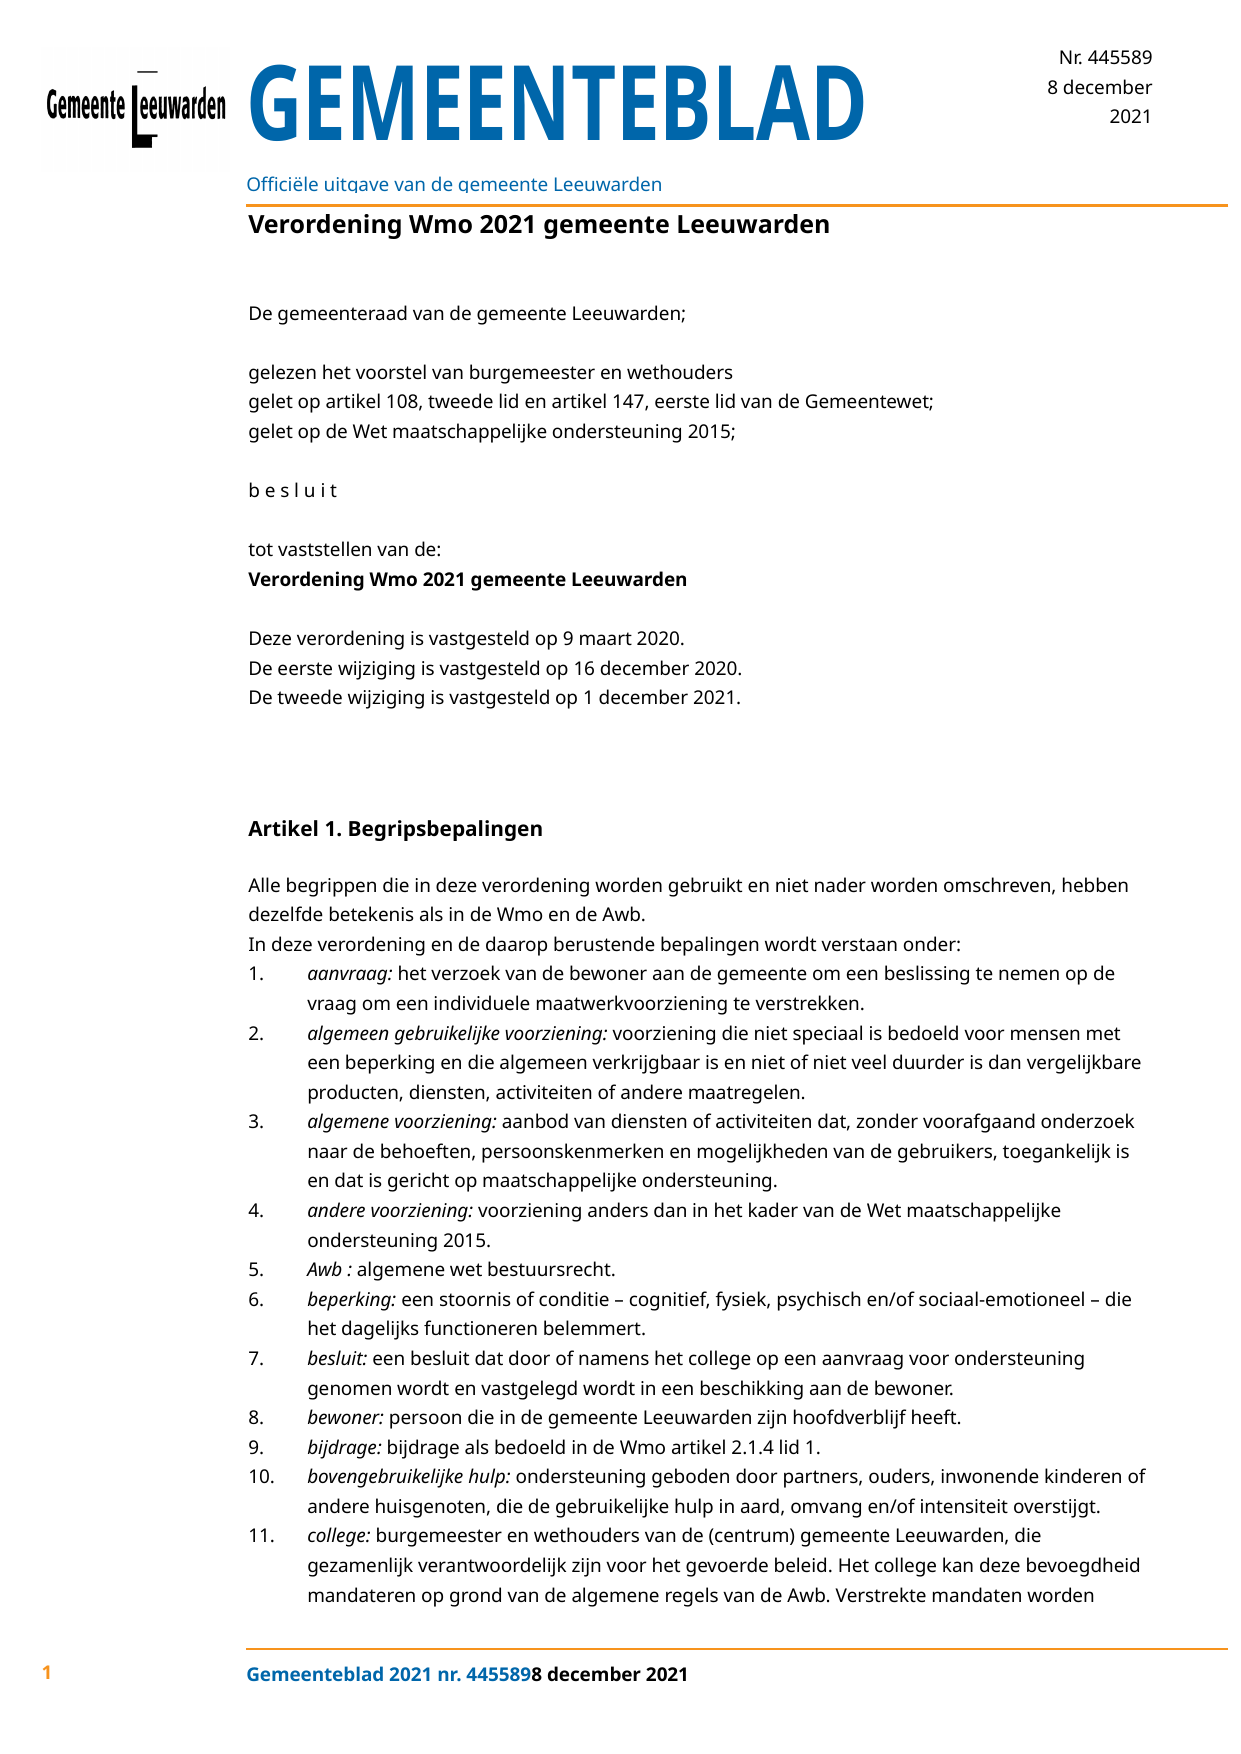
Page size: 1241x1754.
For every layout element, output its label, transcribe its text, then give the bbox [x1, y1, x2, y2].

list andere voorziening: voorziening anders dan in het kader van de Wet maatschappelijke ondersteuning 2015. [248, 1197, 1152, 1252]
list algemeen gebruikelijke voorziening: voorziening die niet speciaal is bedoeld voor mensen met een beperking en die algemeen verkrijgbaar is en niet of niet veel duurder is dan vergelijkbare producten, diensten, activiteiten of andere maatregelen. [248, 1020, 1152, 1104]
list aanvraag: het verzoek van de bewoner aan de gemeente om een beslissing te nemen op de vraag om een individuele maatwerkvoorziening te verstrekken. [248, 961, 1152, 1016]
text tot vaststellen van de: [248, 537, 1152, 562]
list bovengebruikelijke hulp: ondersteuning geboden door partners, ouders, inwonende kinderen of andere huisgenoten, die de gebruikelijke hulp in aard, omvang en/of intensiteit overstijgt. [248, 1463, 1152, 1519]
list beperking: een stoornis of conditie – cognitief, fysiek, psychisch en/of sociaal-emotioneel – die het dagelijks functioneren belemmert. [248, 1286, 1152, 1341]
list bijdrage: bijdrage als bedoeld in de Wmo artikel 2.1.4 lid 1. [248, 1434, 1152, 1459]
text In deze verordening en de daarop berustende bepalingen wordt verstaan onder: [248, 931, 1152, 957]
text De eerste wijziging is vastgesteld op 16 december 2020. [248, 655, 1152, 681]
list bewoner: persoon die in de gemeente Leeuwarden zijn hoofdverblijf heeft. [248, 1404, 1152, 1430]
text Deze verordening is vastgesteld op 9 maart 2020. [248, 625, 1152, 651]
picture [41, 47, 231, 172]
text gelezen het voorstel van burgemeester en wethouders [248, 359, 1152, 385]
list college: burgemeester en wethouders van de (centrum) gemeente Leeuwarden, die gezamenlijk verantwoordelijk zijn voor het gevoerde beleid. Het college kan deze bevoegdheid mandateren op grond van de algemene regels van de Awb. Verstrekte mandaten worden [248, 1523, 1152, 1607]
list Awb : algemene wet bestuursrecht. [248, 1256, 1152, 1282]
text gelet op artikel 108, tweede lid en artikel 147, eerste lid van de Gemeentewet; [248, 389, 1152, 414]
text De tweede wijziging is vastgesteld op 1 december 2021. [248, 684, 1152, 710]
text gelet op de Wet maatschappelijke ondersteuning 2015; [248, 418, 1152, 444]
list algemene voorziening: aanbod van diensten of activiteiten dat, zonder voorafgaand onderzoek naar de behoeften, persoonskenmerken en mogelijkheden van de gebruikers, toegankelijk is en dat is gericht op maatschappelijke ondersteuning. [248, 1108, 1152, 1193]
text Verordening Wmo 2021 gemeente Leeuwarden [248, 566, 1152, 592]
text Artikel 1. Begripsbepalingen [248, 814, 1152, 842]
text Alle begrippen die in deze verordening worden gebruikt en niet nader worden omschreven, hebben dezelfde betekenis als in de Wmo en de Awb. [248, 872, 1152, 927]
text De gemeenteraad van de gemeente Leeuwarden; [248, 300, 1152, 326]
list besluit: een besluit dat door of namens het college op een aanvraag voor ondersteuning genomen wordt en vastgelegd wordt in een beschikking aan de bewoner. [248, 1345, 1152, 1400]
text Verordening Wmo 2021 gemeente Leeuwarden [248, 207, 1152, 241]
text b e s l u i t [248, 477, 1152, 503]
